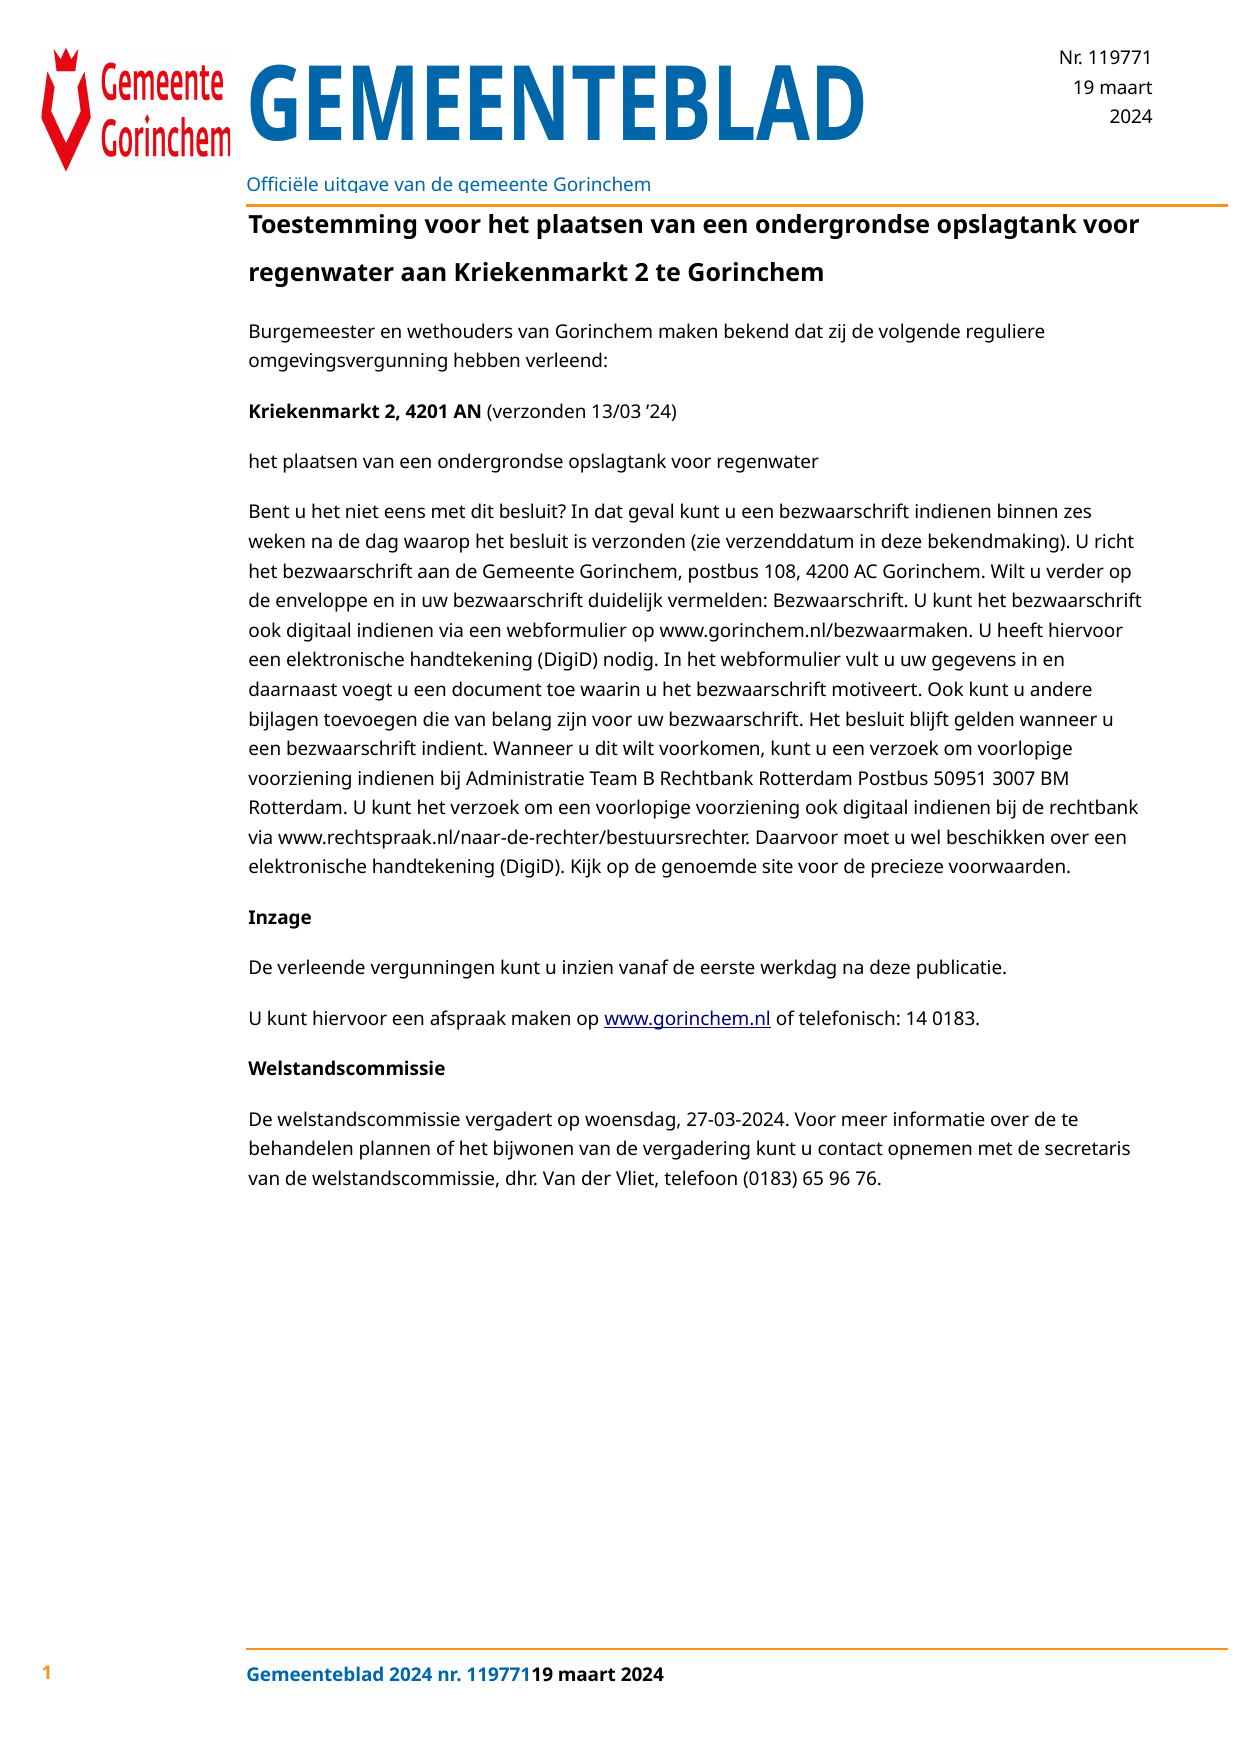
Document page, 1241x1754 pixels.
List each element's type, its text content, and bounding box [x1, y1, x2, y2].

text Inzage [248, 904, 1152, 930]
text Toestemming voor het plaatsen van een ondergrondse opslagtank voor regenwater aan Kriekenmarkt 2 te Gorinchem [248, 207, 1152, 288]
text Welstandscommissie [248, 1055, 1152, 1081]
text De welstandscommissie vergadert op woensdag, 27-03-2024. Voor meer informatie over de te behandelen plannen of het bijwonen van de vergadering kunt u contact opnemen met de secretaris van de welstandscommissie, dhr. Van der Vliet, telefoon (0183) 65 96 76. [248, 1106, 1152, 1191]
text Bent u het niet eens met dit besluit? In dat geval kunt u een bezwaarschrift indienen binnen zes weken na de dag waarop het besluit is verzonden (zie verzenddatum in deze bekendmaking). U richt het bezwaarschrift aan de Gemeente Gorinchem, postbus 108, 4200 AC Gorinchem. Wilt u verder op de enveloppe en in uw bezwaarschrift duidelijk vermelden: Bezwaarschrift. U kunt het bezwaarschrift ook digitaal indienen via een webformulier op www.gorinchem.nl/bezwaarmaken. U heeft hiervoor een elektronische handtekening (DigiD) nodig. In het webformulier vult u uw gegevens in en daarnaast voegt u een document toe waarin u het bezwaarschrift motiveert. Ook kunt u andere bijlagen toevoegen die van belang zijn voor uw bezwaarschrift. Het besluit blijft gelden wanneer u een bezwaarschrift indient. Wanneer u dit wilt voorkomen, kunt u een verzoek om voorlopige voorziening indienen bij Administratie Team B Rechtbank Rotterdam Postbus 50951 3007 BM Rotterdam. U kunt het verzoek om een voorlopige voorziening ook digitaal indienen bij de rechtbank via www.rechtspraak.nl/naar-de-rechter/bestuursrechter. Daarvoor moet u wel beschikken over een elektronische handtekening (DigiD). Kijk op de genoemde site voor de precieze voorwaarden. [248, 499, 1152, 879]
text het plaatsen van een ondergrondse opslagtank voor regenwater [248, 448, 1152, 474]
text Burgemeester en wethouders van Gorinchem maken bekend dat zij de volgende reguliere omgevingsvergunning hebben verleend: [248, 318, 1152, 373]
text Kriekenmarkt 2, 4201 AN (verzonden 13/03 ’24) [248, 398, 1152, 424]
text De verleende vergunningen kunt u inzien vanaf de eerste werkdag na deze publicatie. [248, 954, 1152, 980]
picture [41, 47, 231, 172]
text U kunt hiervoor een afspraak maken op www.gorinchem.nl of telefonisch: 14 0183. [248, 1005, 1152, 1031]
